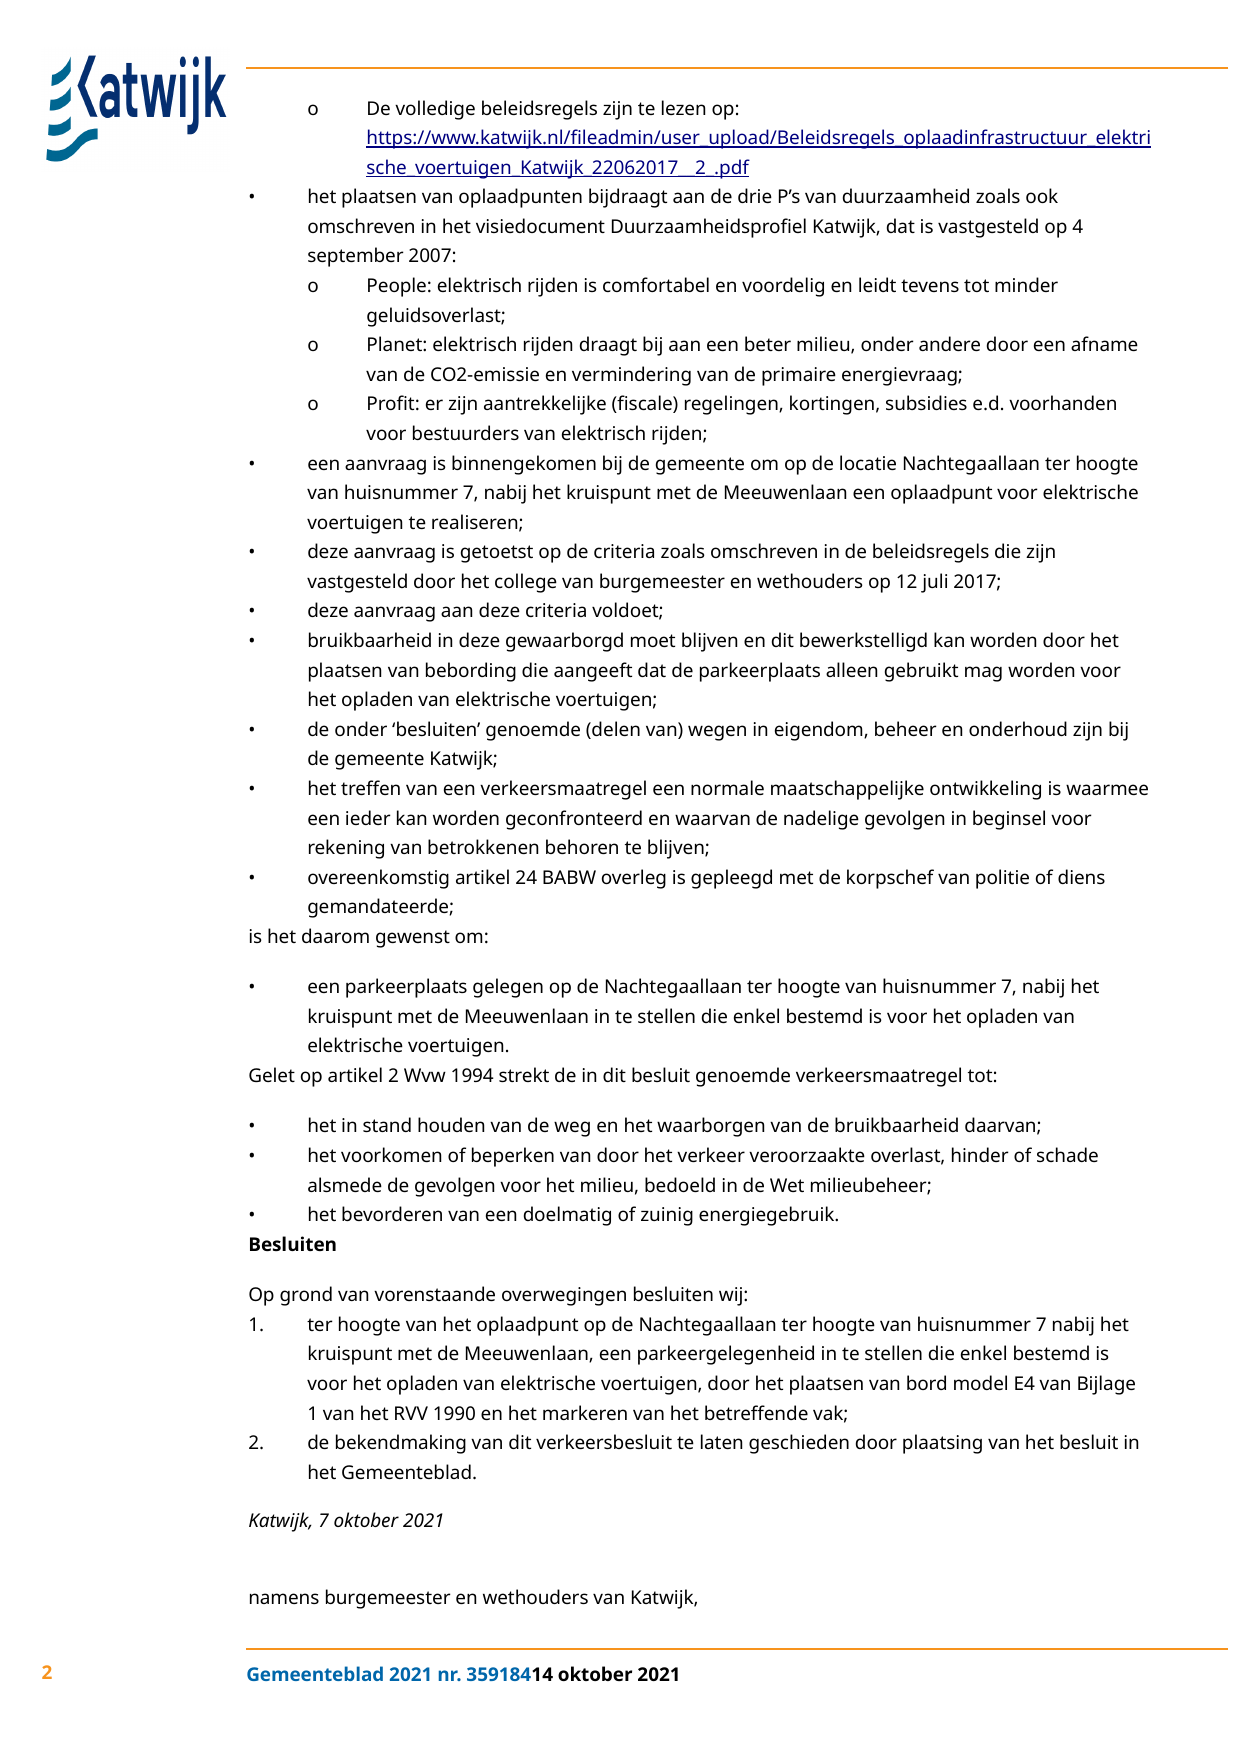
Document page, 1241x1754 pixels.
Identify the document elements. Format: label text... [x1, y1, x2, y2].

text Op grond van vorenstaande overwegingen besluiten wij: [248, 1281, 1152, 1307]
text is het daarom gewenst om: [248, 923, 1152, 949]
text Gelet op artikel 2 Wvw 1994 strekt de in dit besluit genoemde verkeersmaatregel tot: [248, 1062, 1152, 1088]
list People: elektrisch rijden is comfortabel en voordelig en leidt tevens tot minder geluidsoverlast; [307, 272, 1152, 328]
picture [41, 47, 231, 172]
list De volledige beleidsregels zijn te lezen op: https://www.katwijk.nl/fileadmin/user_upload/Beleidsregels_oplaadinfrastructuur_elektrische_voertuigen_Katwijk_22062017__2_.pdf [307, 95, 1152, 180]
text Besluiten [248, 1231, 1152, 1257]
list bruikbaarheid in deze gewaarborgd moet blijven en dit bewerkstelligd kan worden door het plaatsen van bebording die aangeeft dat de parkeerplaats alleen gebruikt mag worden voor het opladen van elektrische voertuigen; [248, 627, 1152, 712]
list Profit: er zijn aantrekkelijke (fiscale) regelingen, kortingen, subsidies e.d. voorhanden voor bestuurders van elektrisch rijden; [307, 391, 1152, 446]
list deze aanvraag aan deze criteria voldoet; [248, 598, 1152, 623]
list het voorkomen of beperken van door het verkeer veroorzaakte overlast, hinder of schade alsmede de gevolgen voor het milieu, bedoeld in de Wet milieubeheer; [248, 1142, 1152, 1198]
list de bekendmaking van dit verkeersbesluit te laten geschieden door plaatsing van het besluit in het Gemeenteblad. [248, 1429, 1152, 1485]
list het plaatsen van oplaadpunten bijdraagt aan de drie P’s van duurzaamheid zoals ook omschreven in het visiedocument Duurzaamheidsprofiel Katwijk, dat is vastgesteld op 4 september 2007: [248, 183, 1152, 268]
list overeenkomstig artikel 24 BABW overleg is gepleegd met de korpschef van politie of diens gemandateerde; [248, 864, 1152, 919]
list het bevorderen van een doelmatig of zuinig energiegebruik. [248, 1201, 1152, 1227]
list Planet: elektrisch rijden draagt bij aan een beter milieu, onder andere door een afname van de CO2-emissie en vermindering van de primaire energievraag; [307, 331, 1152, 387]
list het treffen van een verkeersmaatregel een normale maatschappelijke ontwikkeling is waarmee een ieder kan worden geconfronteerd en waarvan de nadelige gevolgen in beginsel voor rekening van betrokkenen behoren te blijven; [248, 775, 1152, 860]
text namens burgemeester en wethouders van Katwijk, [248, 1584, 1152, 1610]
list ter hoogte van het oplaadpunt op de Nachtegaallaan ter hoogte van huisnummer 7 nabij het kruispunt met de Meeuwenlaan, een parkeergelegenheid in te stellen die enkel bestemd is voor het opladen van elektrische voertuigen, door het plaatsen van bord model E4 van Bijlage 1 van het RVV 1990 en het markeren van het betreffende vak; [248, 1311, 1152, 1426]
list deze aanvraag is getoetst op de criteria zoals omschreven in de beleidsregels die zijn vastgesteld door het college van burgemeester en wethouders op 12 juli 2017; [248, 538, 1152, 594]
text Katwijk, 7 oktober 2021 [248, 1507, 1152, 1532]
list een aanvraag is binnengekomen bij de gemeente om op de locatie Nachtegaallaan ter hoogte van huisnummer 7, nabij het kruispunt met de Meeuwenlaan een oplaadpunt voor elektrische voertuigen te realiseren; [248, 450, 1152, 535]
list het in stand houden van de weg en het waarborgen van de bruikbaarheid daarvan; [248, 1113, 1152, 1138]
list een parkeerplaats gelegen op de Nachtegaallaan ter hoogte van huisnummer 7, nabij het kruispunt met de Meeuwenlaan in te stellen die enkel bestemd is voor het opladen van elektrische voertuigen. [248, 973, 1152, 1058]
list de onder ‘besluiten’ genoemde (delen van) wegen in eigendom, beheer en onderhoud zijn bij de gemeente Katwijk; [248, 716, 1152, 771]
